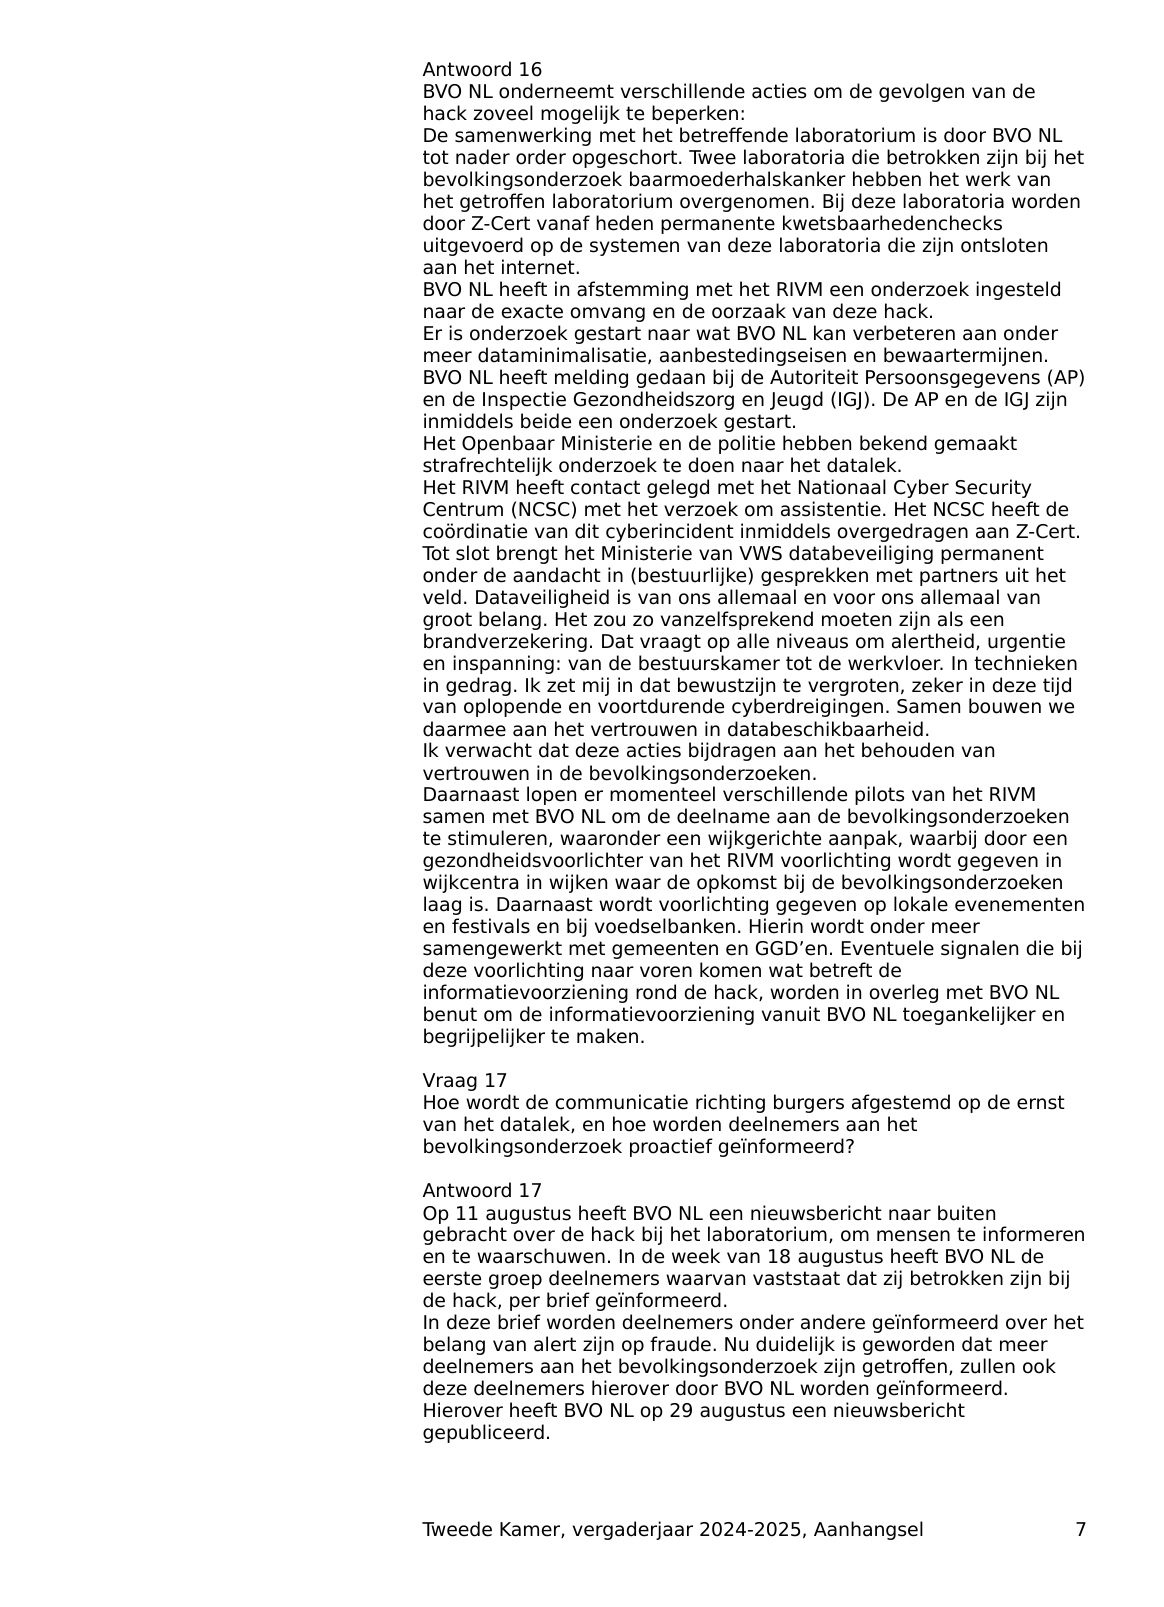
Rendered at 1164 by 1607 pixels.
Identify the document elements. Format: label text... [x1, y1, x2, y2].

text Op 11 augustus heeft BVO NL een nieuwsbericht naar buiten gebracht over de hack bij het laboratorium, om mensen te informeren en te waarschuwen. In de week van 18 augustus heeft BVO NL de eerste groep deelnemers waarvan vaststaat dat zij betrokken zijn bij de hack, per brief geïnformeerd. [422, 1202, 1087, 1312]
text BVO NL onderneemt verschillende acties om de gevolgen van de hack zoveel mogelijk te beperken: [422, 81, 1087, 125]
text Er is onderzoek gestart naar wat BVO NL kan verbeteren aan onder meer dataminimalisatie, aanbestedingseisen en bewaartermijnen. [422, 323, 1087, 367]
text Tot slot brengt het Ministerie van VWS databeveiliging permanent onder de aandacht in (bestuurlijke) gesprekken met partners uit het veld. Dataveiligheid is van ons allemaal en voor ons allemaal van groot belang. Het zou zo vanzelfsprekend moeten zijn als een brandverzekering. Dat vraagt op alle niveaus om alertheid, urgentie en inspanning: van de bestuurskamer tot de werkvloer. In technieken in gedrag. Ik zet mij in dat bewustzijn te vergroten, zeker in deze tijd van oplopende en voortdurende cyberdreigingen. Samen bouwen we daarmee aan het vertrouwen in databeschikbaarheid. [422, 543, 1087, 740]
text In deze brief worden deelnemers onder andere geïnformeerd over het belang van alert zijn op fraude. Nu duidelijk is geworden dat meer deelnemers aan het bevolkingsonderzoek zijn getroffen, zullen ook deze deelnemers hierover door BVO NL worden geïnformeerd. Hierover heeft BVO NL op 29 augustus een nieuwsbericht gepubliceerd. [422, 1312, 1087, 1444]
text Hoe wordt de communicatie richting burgers afgestemd op de ernst van het datalek, en hoe worden deelnemers aan het bevolkingsonderzoek proactief geïnformeerd? [422, 1092, 1087, 1158]
text Antwoord 17 [422, 1180, 1087, 1202]
text De samenwerking met het betreffende laboratorium is door BVO NL tot nader order opgeschort. Twee laboratoria die betrokken zijn bij het bevolkingsonderzoek baarmoederhalskanker hebben het werk van het getroffen laboratorium overgenomen. Bij deze laboratoria worden door Z-Cert vanaf heden permanente kwetsbaarhedenchecks uitgevoerd op de systemen van deze laboratoria die zijn ontsloten aan het internet. [422, 125, 1087, 279]
text Daarnaast lopen er momenteel verschillende pilots van het RIVM samen met BVO NL om de deelname aan de bevolkingsonderzoeken te stimuleren, waaronder een wijkgerichte aanpak, waarbij door een gezondheidsvoorlichter van het RIVM voorlichting wordt gegeven in wijkcentra in wijken waar de opkomst bij de bevolkingsonderzoeken laag is. Daarnaast wordt voorlichting gegeven op lokale evenementen en festivals en bij voedselbanken. Hierin wordt onder meer samengewerkt met gemeenten en GGD’en. Eventuele signalen die bij deze voorlichting naar voren komen wat betreft de informatievoorziening rond de hack, worden in overleg met BVO NL benut om de informatievoorziening vanuit BVO NL toegankelijker en begrijpelijker te maken. [422, 784, 1087, 1048]
text Ik verwacht dat deze acties bijdragen aan het behouden van vertrouwen in de bevolkingsonderzoeken. [422, 740, 1087, 784]
text Het RIVM heeft contact gelegd met het Nationaal Cyber Security Centrum (NCSC) met het verzoek om assistentie. Het NCSC heeft de coördinatie van dit cyberincident inmiddels overgedragen aan Z-Cert. [422, 477, 1087, 543]
text BVO NL heeft in afstemming met het RIVM een onderzoek ingesteld naar de exacte omvang en de oorzaak van deze hack. [422, 279, 1087, 323]
text Vraag 17 [422, 1070, 1087, 1092]
text BVO NL heeft melding gedaan bij de Autoriteit Persoonsgegevens (AP) en de Inspectie Gezondheidszorg en Jeugd (IGJ). De AP en de IGJ zijn inmiddels beide een onderzoek gestart. [422, 367, 1087, 433]
text Het Openbaar Ministerie en de politie hebben bekend gemaakt strafrechtelijk onderzoek te doen naar het datalek. [422, 433, 1087, 477]
text Antwoord 16 [422, 59, 1087, 81]
